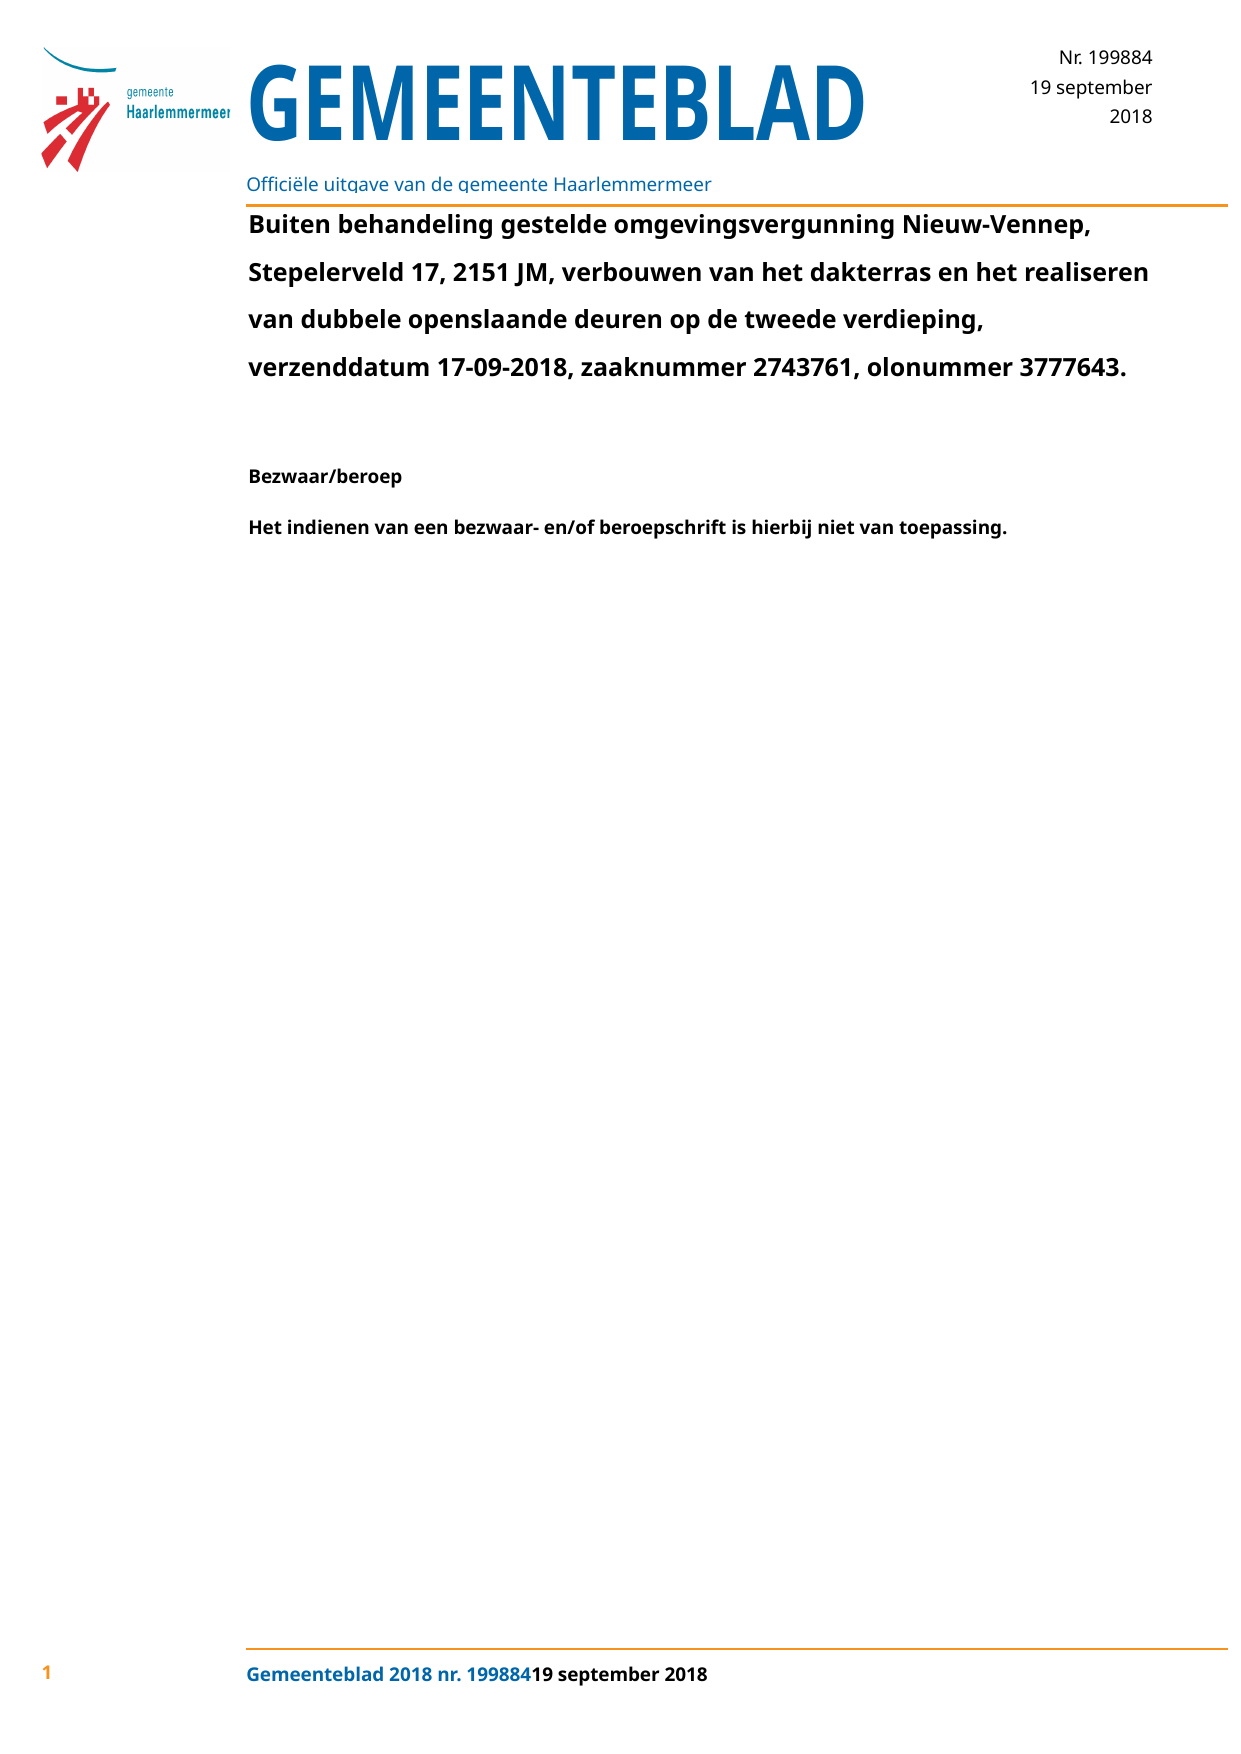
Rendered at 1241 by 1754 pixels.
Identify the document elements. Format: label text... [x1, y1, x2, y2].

text Bezwaar/beroep [248, 463, 1152, 489]
text Buiten behandeling gestelde omgevingsvergunning Nieuw-Vennep, Stepelerveld 17, 2151 JM, verbouwen van het dakterras en het realiseren van dubbele openslaande deuren op de tweede verdieping, verzenddatum 17-09-2018, zaaknummer 2743761, olonummer 3777643. [248, 207, 1152, 384]
picture [41, 47, 231, 172]
text Het indienen van een bezwaar- en/of beroepschrift is hierbij niet van toepassing. [248, 514, 1152, 540]
